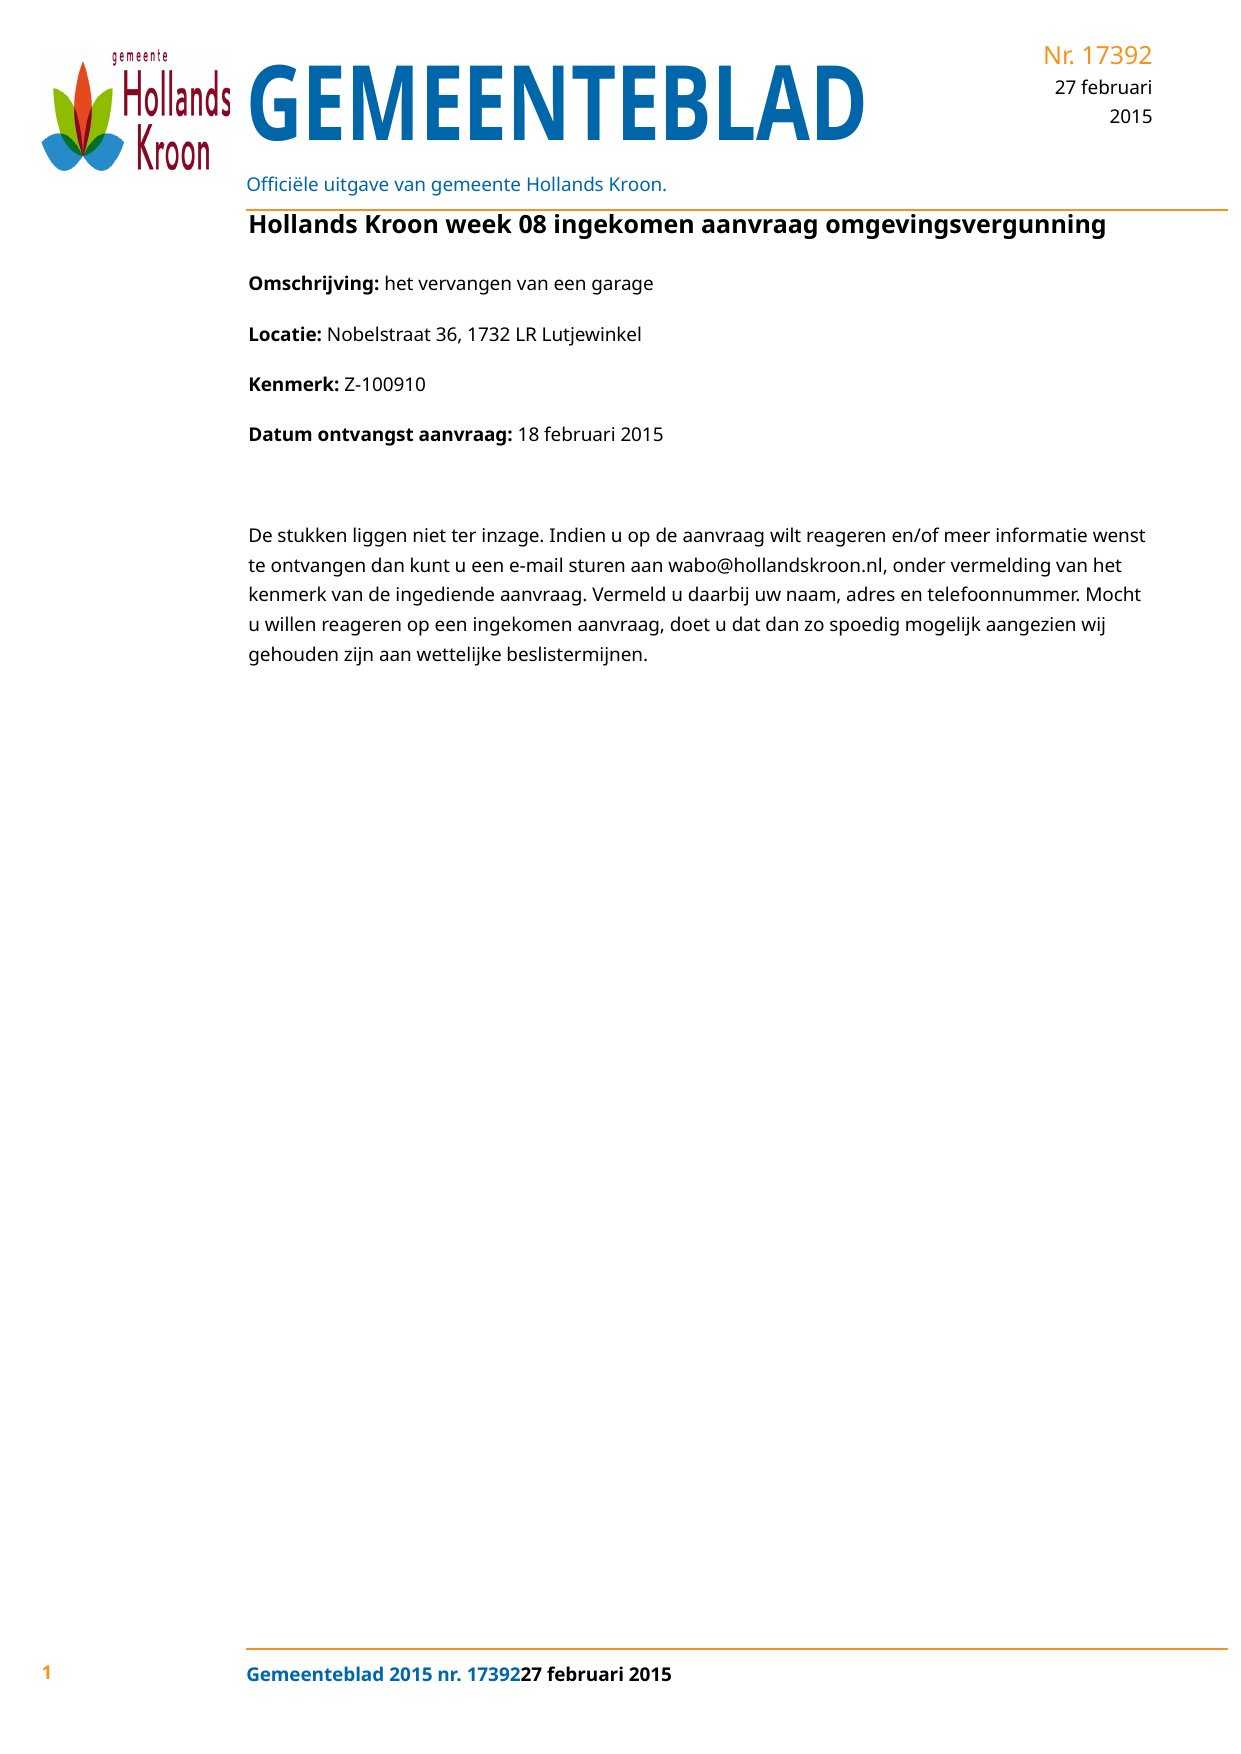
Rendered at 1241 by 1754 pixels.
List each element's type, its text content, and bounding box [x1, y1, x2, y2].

text Locatie: Nobelstraat 36, 1732 LR Lutjewinkel [248, 321, 1152, 346]
text Datum ontvangst aanvraag: 18 februari 2015 [248, 422, 1152, 447]
text Hollands Kroon week 08 ingekomen aanvraag omgevingsvergunning [248, 211, 1152, 241]
text De stukken liggen niet ter inzage. Indien u op de aanvraag wilt reageren en/of meer informatie wenst te ontvangen dan kunt u een e-mail sturen aan wabo@hollandskroon.nl, onder vermelding van het kenmerk van de ingediende aanvraag. Vermeld u daarbij uw naam, adres en telefoonnummer. Mocht u willen reageren op een ingekomen aanvraag, doet u dat dan zo spoedig mogelijk aangezien wij gehouden zijn aan wettelijke beslistermijnen. [248, 522, 1152, 666]
picture [41, 47, 231, 172]
text Omschrijving: het vervangen van een garage [248, 270, 1152, 296]
text Kenmerk: Z-100910 [248, 371, 1152, 397]
